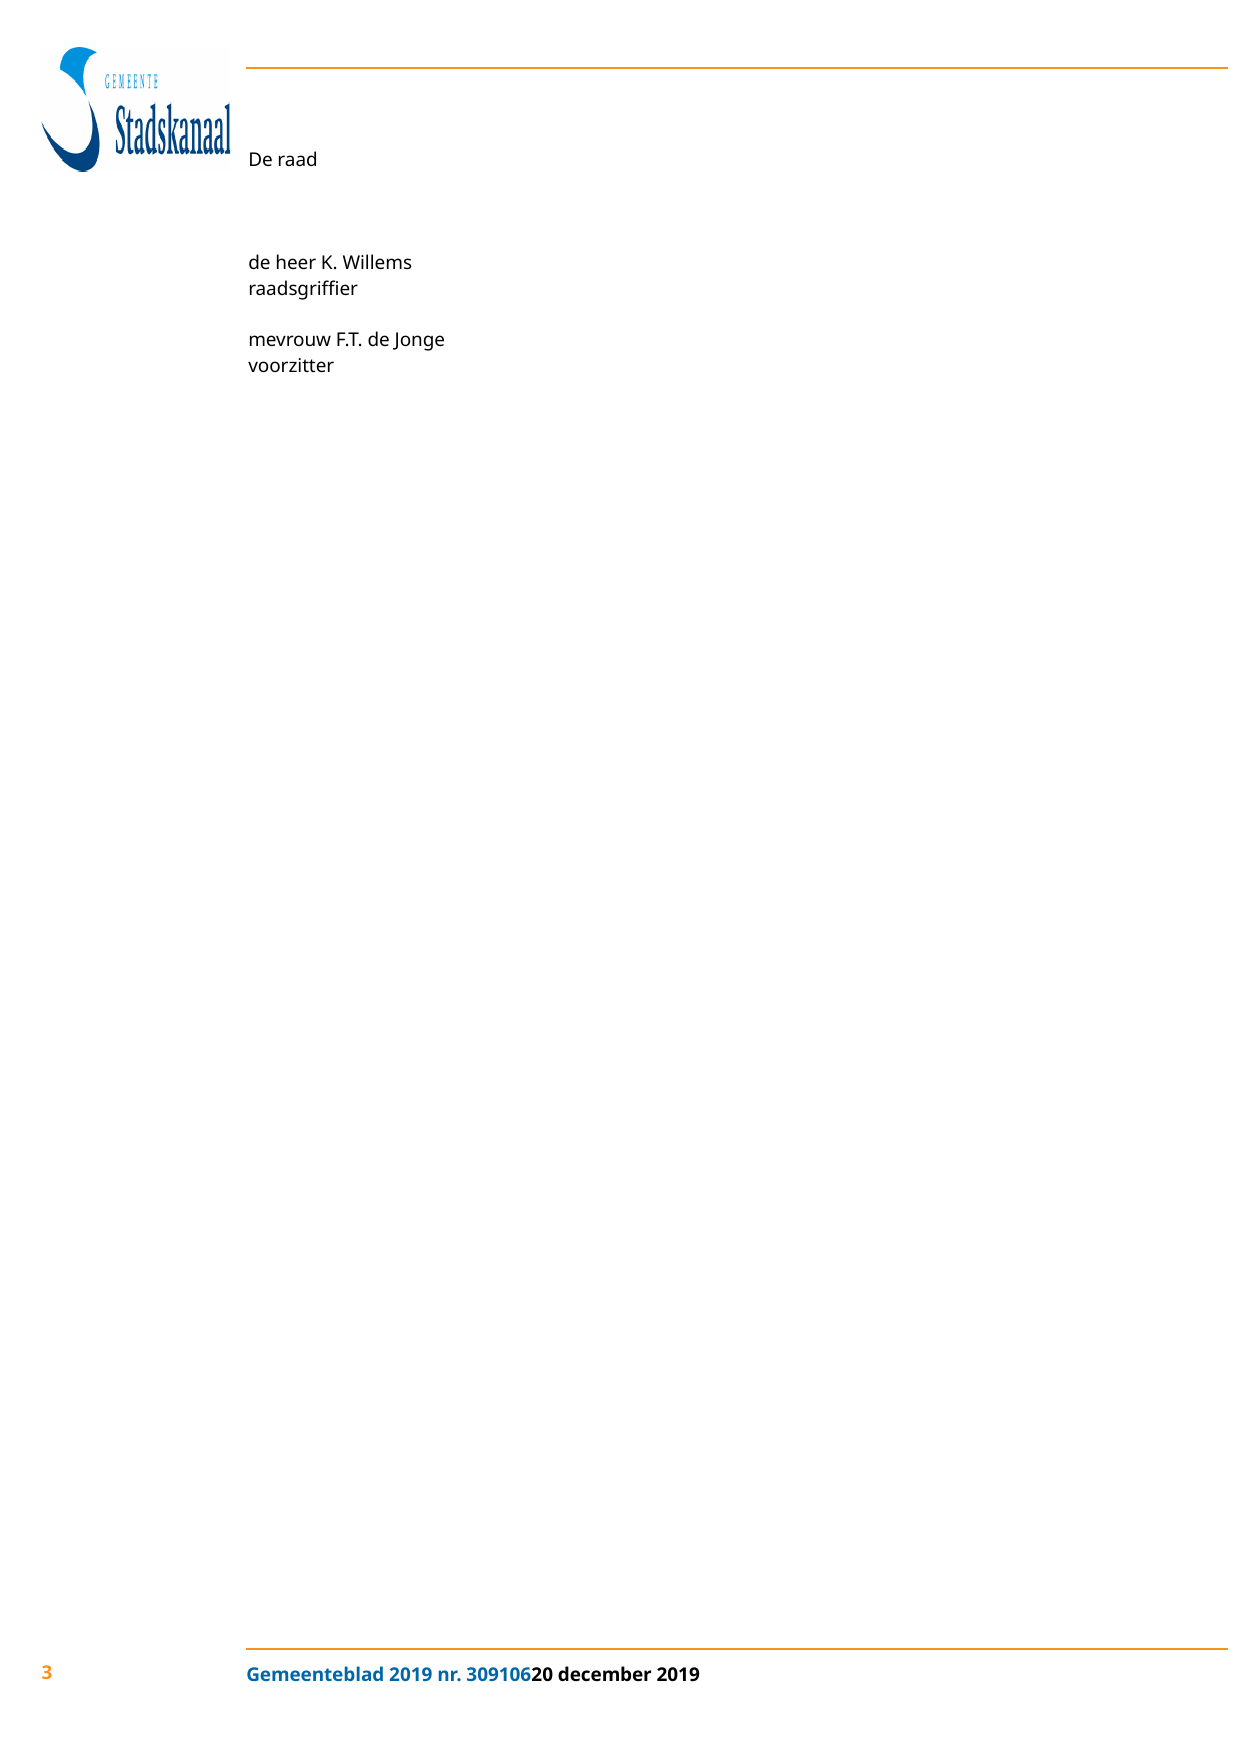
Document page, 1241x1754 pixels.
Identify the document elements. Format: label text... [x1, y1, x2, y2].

text raadsgriffier [248, 275, 1152, 301]
text voorzitter [248, 352, 1152, 378]
picture [41, 47, 231, 172]
text mevrouw F.T. de Jonge [248, 326, 1152, 352]
text de heer K. Willems [248, 249, 1152, 275]
text De raad [248, 146, 1152, 172]
